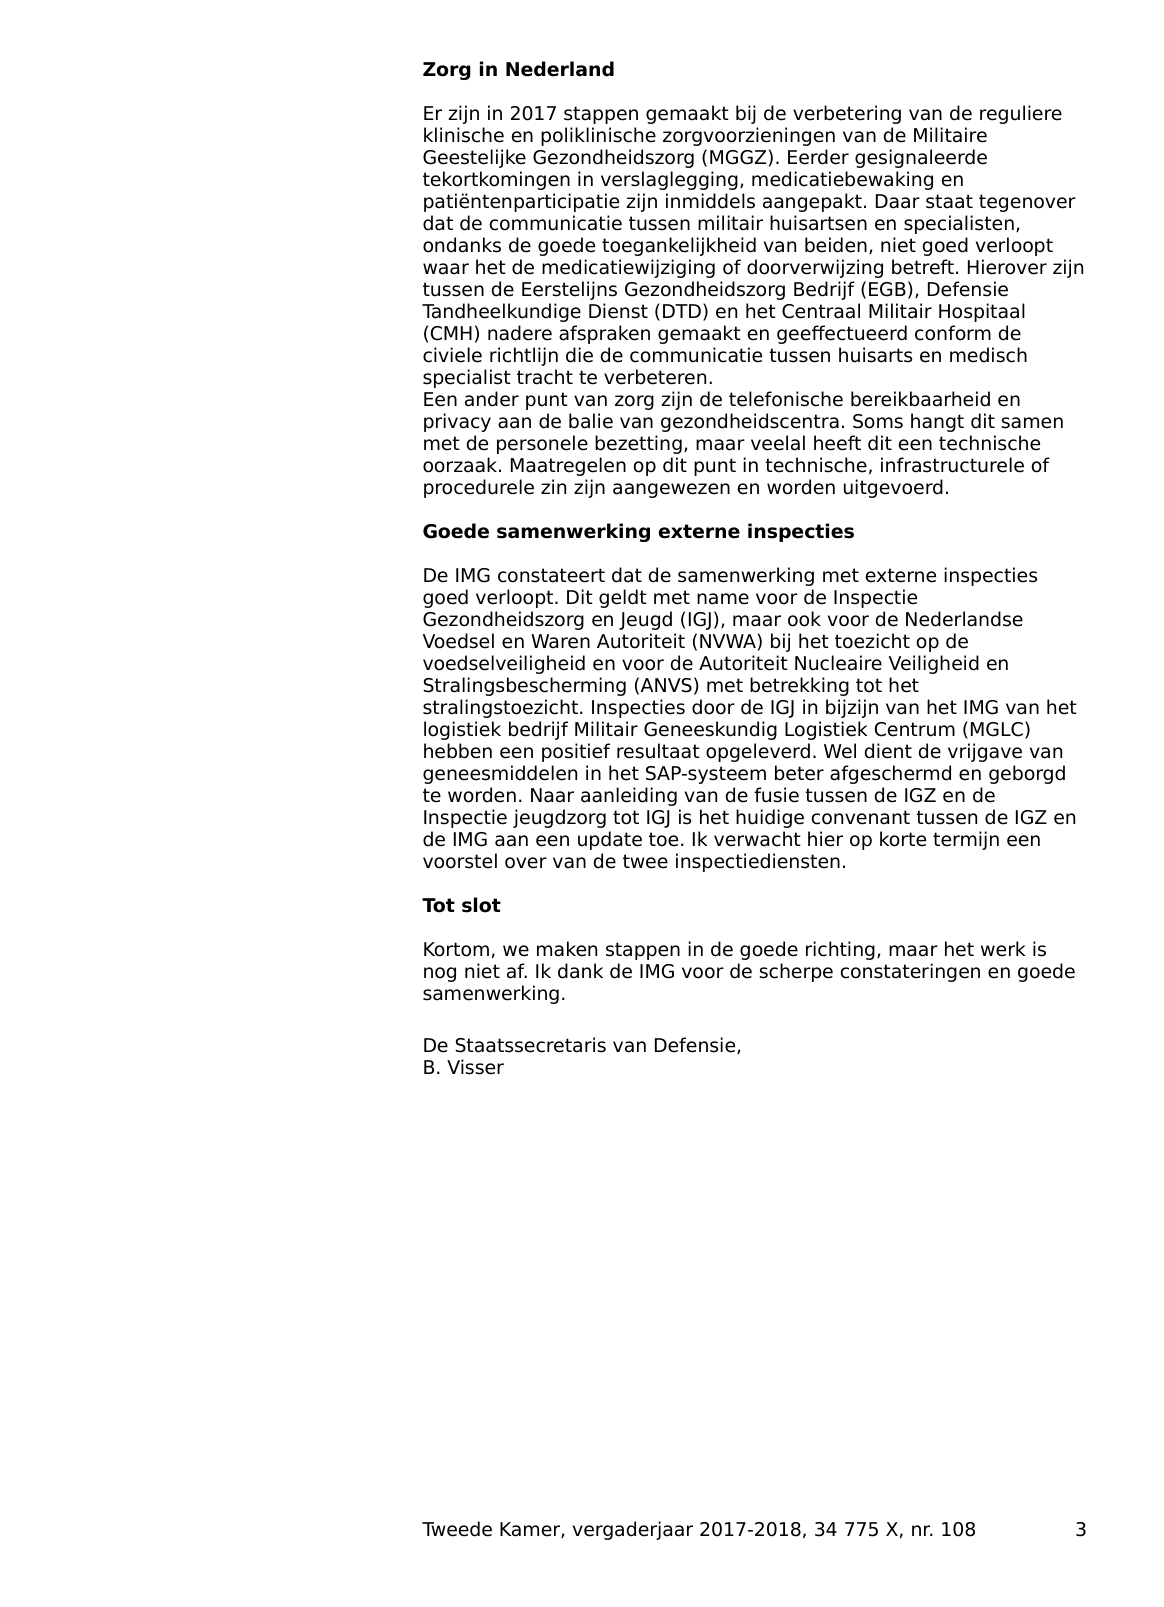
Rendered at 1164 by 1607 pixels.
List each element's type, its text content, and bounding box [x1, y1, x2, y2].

subtitle Zorg in Nederland [422, 59, 1087, 81]
text De Staatssecretaris van Defensie, B. Visser [422, 1035, 1087, 1079]
subtitle Tot slot [422, 895, 1087, 917]
subtitle Goede samenwerking externe inspecties [422, 521, 1087, 543]
text Er zijn in 2017 stappen gemaakt bij de verbetering van de reguliere klinische en poliklinische zorgvoorzieningen van de Militaire Geestelijke Gezondheidszorg (MGGZ). Eerder gesignaleerde tekortkomingen in verslaglegging, medicatiebewaking en patiëntenparticipatie zijn inmiddels aangepakt. Daar staat tegenover dat de communicatie tussen militair huisartsen en specialisten, ondanks de goede toegankelijkheid van beiden, niet goed verloopt waar het de medicatiewijziging of doorverwijzing betreft. Hierover zijn tussen de Eerstelijns Gezondheidszorg Bedrijf (EGB), Defensie Tandheelkundige Dienst (DTD) en het Centraal Militair Hospitaal (CMH) nadere afspraken gemaakt en geeffectueerd conform de civiele richtlijn die de communicatie tussen huisarts en medisch specialist tracht te verbeteren. [422, 103, 1087, 389]
text Een ander punt van zorg zijn de telefonische bereikbaarheid en privacy aan de balie van gezondheidscentra. Soms hangt dit samen met de personele bezetting, maar veelal heeft dit een technische oorzaak. Maatregelen op dit punt in technische, infrastructurele of procedurele zin zijn aangewezen en worden uitgevoerd. [422, 389, 1087, 499]
text Kortom, we maken stappen in de goede richting, maar het werk is nog niet af. Ik dank de IMG voor de scherpe constateringen en goede samenwerking. [422, 939, 1087, 1005]
text De IMG constateert dat de samenwerking met externe inspecties goed verloopt. Dit geldt met name voor de Inspectie Gezondheidszorg en Jeugd (IGJ), maar ook voor de Nederlandse Voedsel en Waren Autoriteit (NVWA) bij het toezicht op de voedselveiligheid en voor de Autoriteit Nucleaire Veiligheid en Stralingsbescherming (ANVS) met betrekking tot het stralingstoezicht. Inspecties door de IGJ in bijzijn van het IMG van het logistiek bedrijf Militair Geneeskundig Logistiek Centrum (MGLC) hebben een positief resultaat opgeleverd. Wel dient de vrijgave van geneesmiddelen in het SAP-systeem beter afgeschermd en geborgd te worden. Naar aanleiding van de fusie tussen de IGZ en de Inspectie jeugdzorg tot IGJ is het huidige convenant tussen de IGZ en de IMG aan een update toe. Ik verwacht hier op korte termijn een voorstel over van de twee inspectiediensten. [422, 565, 1087, 873]
